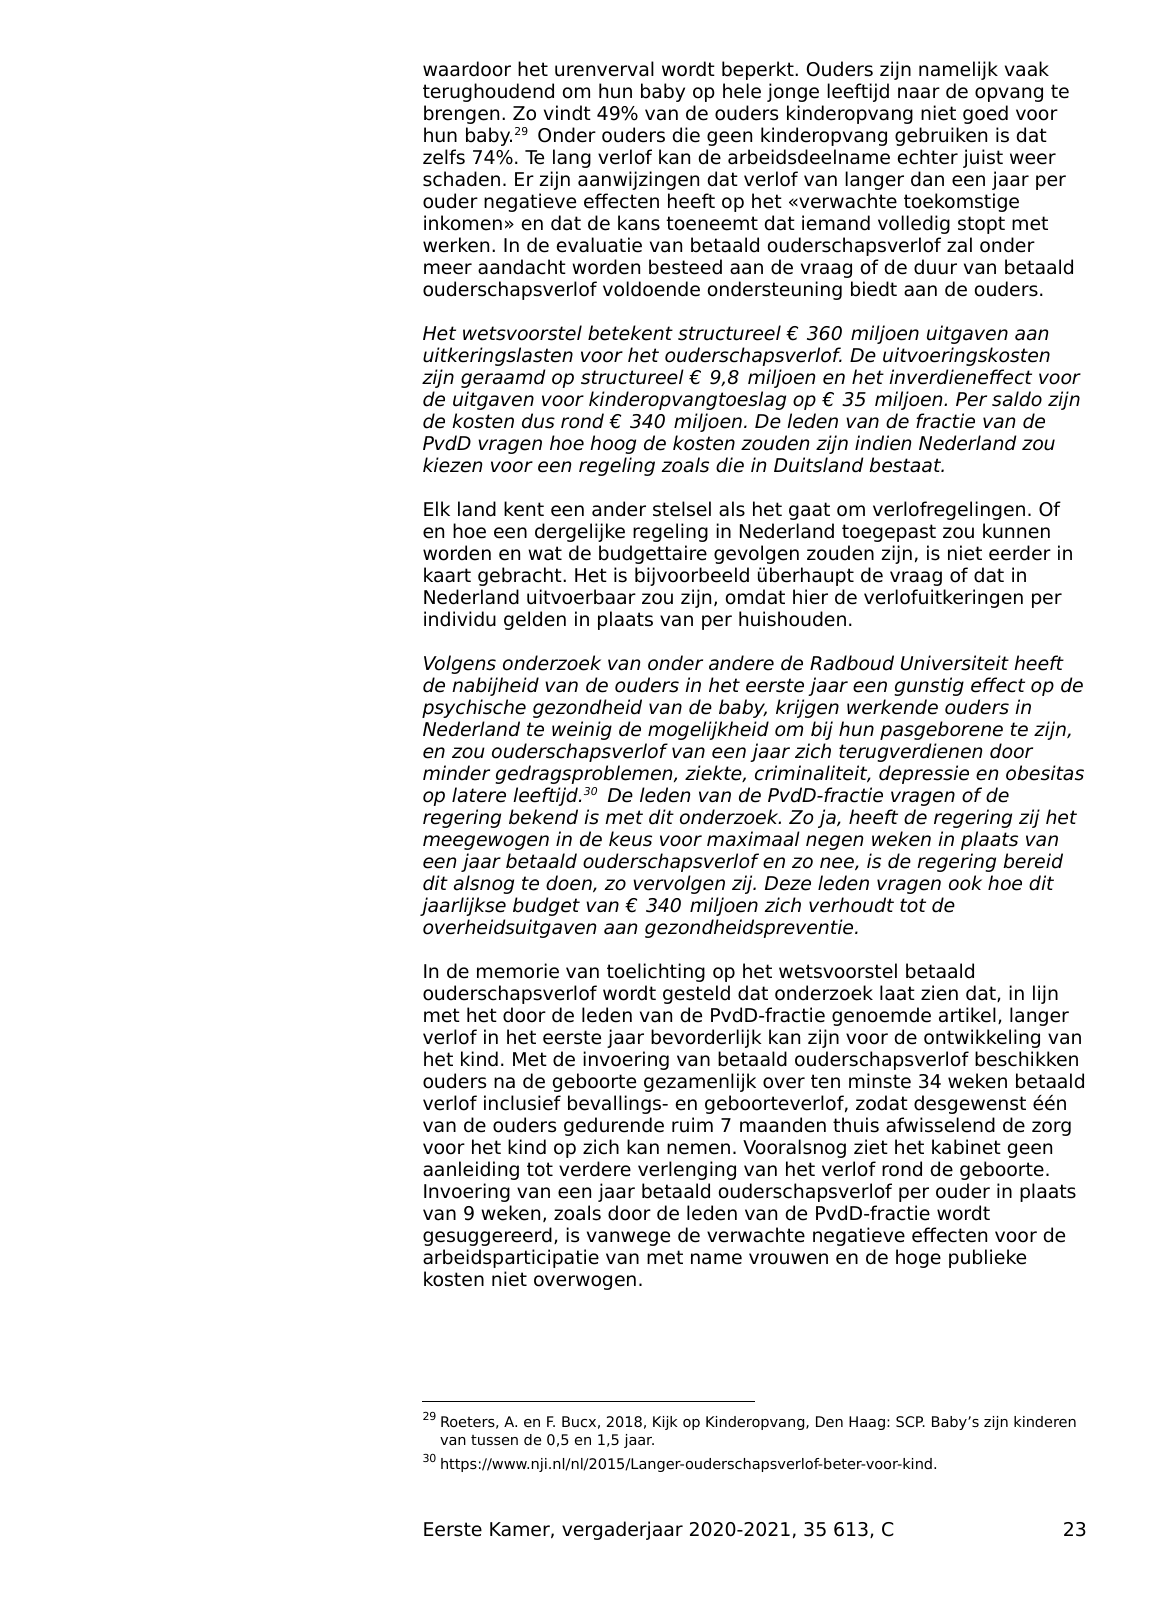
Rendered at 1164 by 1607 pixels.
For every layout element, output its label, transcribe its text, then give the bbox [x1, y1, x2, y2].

text In de memorie van toelichting op het wetsvoorstel betaald ouderschapsverlof wordt gesteld dat onderzoek laat zien dat, in lijn met het door de leden van de PvdD-fractie genoemde artikel, langer verlof in het eerste jaar bevorderlijk kan zijn voor de ontwikkeling van het kind. Met de invoering van betaald ouderschapsverlof beschikken ouders na de geboorte gezamenlijk over ten minste 34 weken betaald verlof inclusief bevallings- en geboorteverlof, zodat desgewenst één van de ouders gedurende ruim 7 maanden thuis afwisselend de zorg voor het kind op zich kan nemen. Vooralsnog ziet het kabinet geen aanleiding tot verdere verlenging van het verlof rond de geboorte. Invoering van een jaar betaald ouderschapsverlof per ouder in plaats van 9 weken, zoals door de leden van de PvdD-fractie wordt gesuggereerd, is vanwege de verwachte negatieve effecten voor de arbeidsparticipatie van met name vrouwen en de hoge publieke kosten niet overwogen. [422, 961, 1087, 1291]
text Elk land kent een ander stelsel als het gaat om verlofregelingen. Of en hoe een dergelijke regeling in Nederland toegepast zou kunnen worden en wat de budgettaire gevolgen zouden zijn, is niet eerder in kaart gebracht. Het is bijvoorbeeld überhaupt de vraag of dat in Nederland uitvoerbaar zou zijn, omdat hier de verlofuitkeringen per individu gelden in plaats van per huishouden. [422, 499, 1087, 631]
text Roeters, A. en F. Bucx, 2018, Kijk op Kinderopvang, Den Haag: SCP. Baby’s zijn kinderen van tussen de 0,5 en 1,5 jaar. [422, 1410, 1087, 1449]
text waardoor het urenverval wordt beperkt. Ouders zijn namelijk vaak terughoudend om hun baby op hele jonge leeftijd naar de opvang te brengen. Zo vindt 49% van de ouders kinderopvang niet goed voor hun baby. Onder ouders die geen kinderopvang gebruiken is dat zelfs 74%. Te lang verlof kan de arbeidsdeelname echter juist weer schaden. Er zijn aanwijzingen dat verlof van langer dan een jaar per ouder negatieve effecten heeft op het «verwachte toekomstige inkomen» en dat de kans toeneemt dat iemand volledig stopt met werken. In de evaluatie van betaald ouderschapsverlof zal onder meer aandacht worden besteed aan de vraag of de duur van betaald ouderschapsverlof voldoende ondersteuning biedt aan de ouders. [422, 59, 1087, 301]
text https://www.nji.nl/nl/2015/Langer-ouderschapsverlof-beter-voor-kind. [422, 1452, 1087, 1474]
text Volgens onderzoek van onder andere de Radboud Universiteit heeft de nabijheid van de ouders in het eerste jaar een gunstig effect op de psychische gezondheid van de baby, krijgen werkende ouders in Nederland te weinig de mogelijkheid om bij hun pasgeborene te zijn, en zou ouderschapsverlof van een jaar zich terugverdienen door minder gedragsproblemen, ziekte, criminaliteit, depressie en obesitas op latere leeftijd. De leden van de PvdD-fractie vragen of de regering bekend is met dit onderzoek. Zo ja, heeft de regering zij het meegewogen in de keus voor maximaal negen weken in plaats van een jaar betaald ouderschapsverlof en zo nee, is de regering bereid dit alsnog te doen, zo vervolgen zij. Deze leden vragen ook hoe dit jaarlijkse budget van € 340 miljoen zich verhoudt tot de overheidsuitgaven aan gezondheidspreventie. [422, 653, 1087, 939]
text Het wetsvoorstel betekent structureel € 360 miljoen uitgaven aan uitkeringslasten voor het ouderschapsverlof. De uitvoeringskosten zijn geraamd op structureel € 9,8 miljoen en het inverdieneffect voor de uitgaven voor kinderopvangtoeslag op € 35 miljoen. Per saldo zijn de kosten dus rond € 340 miljoen. De leden van de fractie van de PvdD vragen hoe hoog de kosten zouden zijn indien Nederland zou kiezen voor een regeling zoals die in Duitsland bestaat. [422, 323, 1087, 477]
